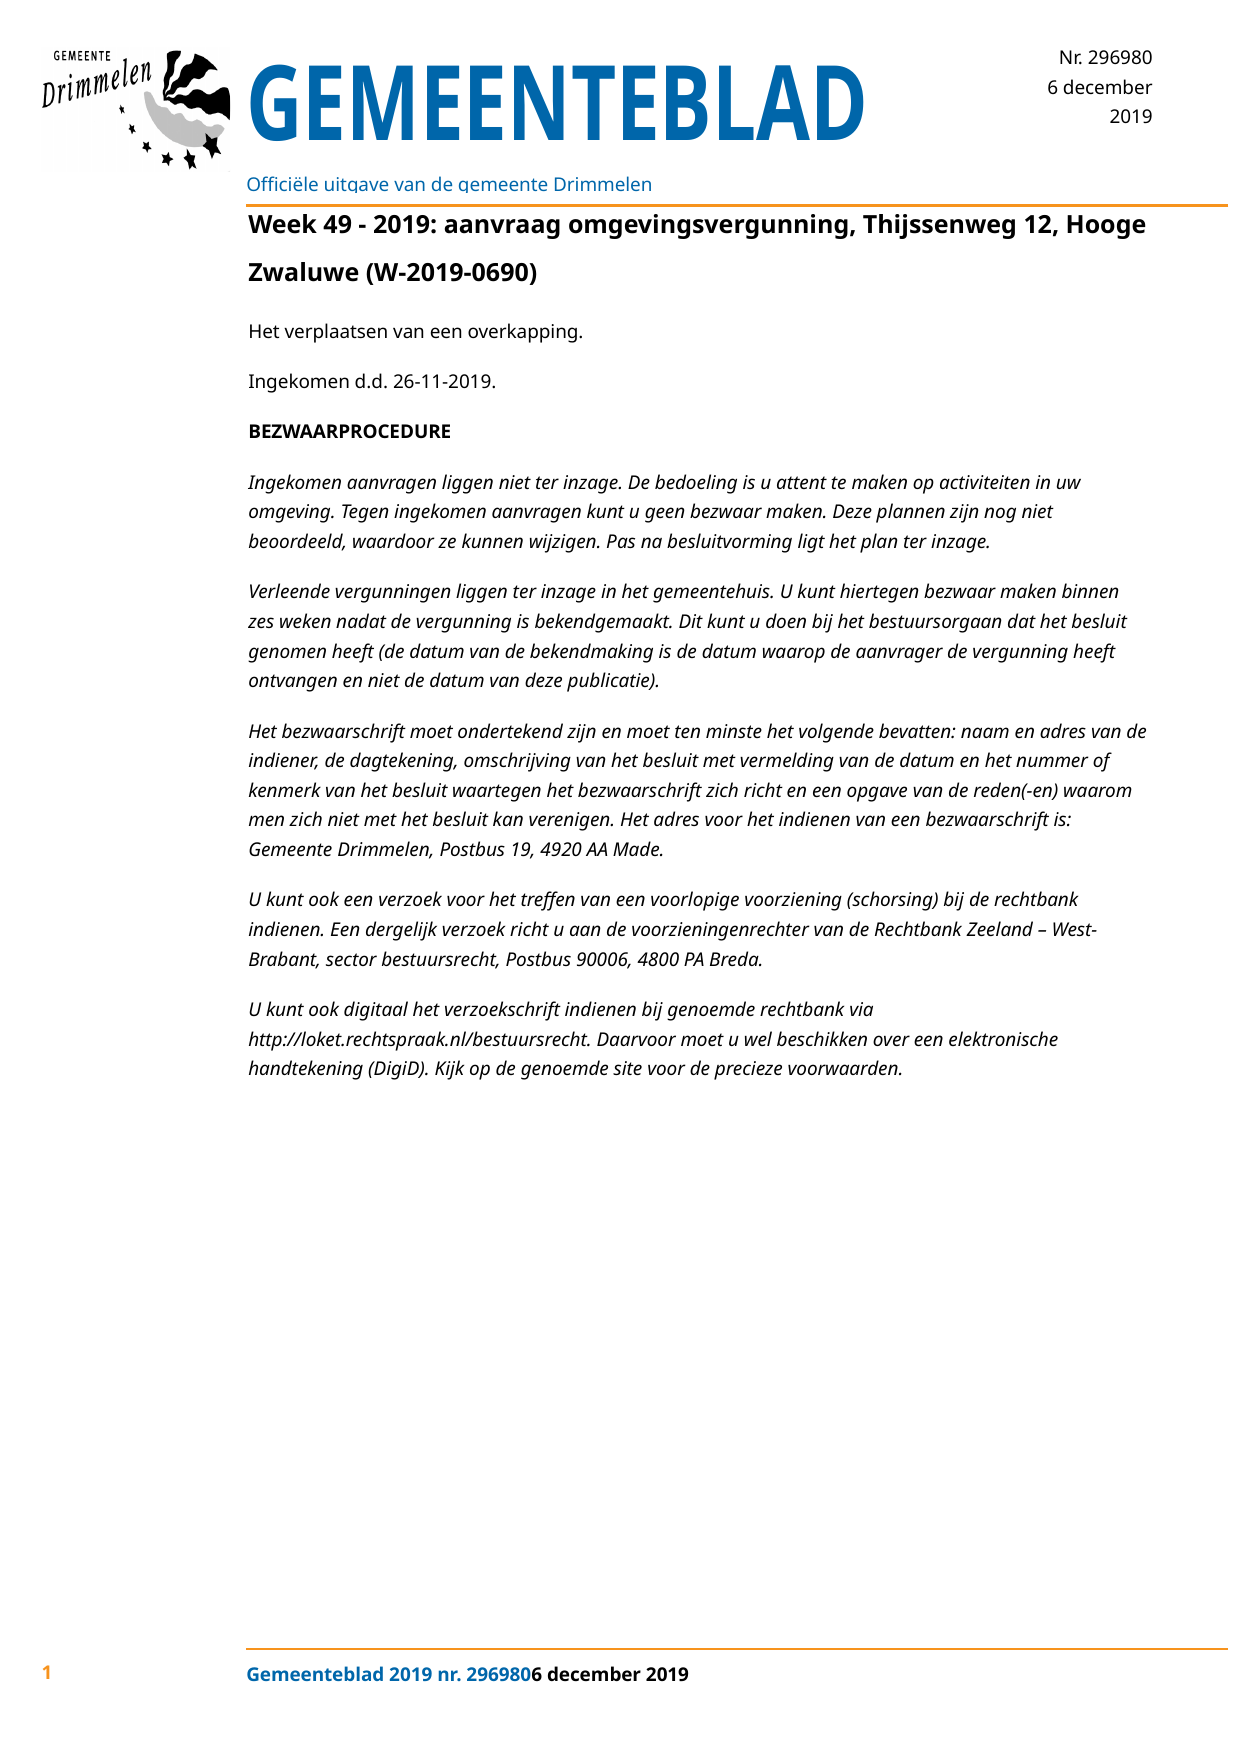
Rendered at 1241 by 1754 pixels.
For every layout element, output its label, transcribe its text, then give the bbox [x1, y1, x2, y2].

text Ingekomen aanvragen liggen niet ter inzage. De bedoeling is u attent te maken op activiteiten in uw omgeving. Tegen ingekomen aanvragen kunt u geen bezwaar maken. Deze plannen zijn nog niet beoordeeld, waardoor ze kunnen wijzigen. Pas na besluitvorming ligt het plan ter inzage. [248, 469, 1152, 554]
text Ingekomen d.d. 26-11-2019. [248, 368, 1152, 394]
text Week 49 - 2019: aanvraag omgevingsvergunning, Thijssenweg 12, Hooge Zwaluwe (W-2019-0690) [248, 207, 1152, 288]
text Het bezwaarschrift moet ondertekend zijn en moet ten minste het volgende bevatten: naam en adres van de indiener, de dagtekening, omschrijving van het besluit met vermelding van de datum en het nummer of kenmerk van het besluit waartegen het bezwaarschrift zich richt en een opgave van de reden(-en) waarom men zich niet met het besluit kan verenigen. Het adres voor het indienen van een bezwaarschrift is: Gemeente Drimmelen, Postbus 19, 4920 AA Made. [248, 718, 1152, 862]
text U kunt ook een verzoek voor het treffen van een voorlopige voorziening (schorsing) bij de rechtbank indienen. Een dergelijk verzoek richt u aan de voorzieningenrechter van de Rechtbank Zeeland – West-Brabant, sector bestuursrecht, Postbus 90006, 4800 PA Breda. [248, 887, 1152, 972]
picture [41, 47, 231, 172]
text BEZWAARPROCEDURE [248, 419, 1152, 444]
text Het verplaatsen van een overkapping. [248, 318, 1152, 344]
text U kunt ook digitaal het verzoekschrift indienen bij genoemde rechtbank via http://loket.rechtspraak.nl/bestuursrecht. Daarvoor moet u wel beschikken over een elektronische handtekening (DigiD). Kijk op de genoemde site voor de precieze voorwaarden. [248, 996, 1152, 1081]
text Verleende vergunningen liggen ter inzage in het gemeentehuis. U kunt hiertegen bezwaar maken binnen zes weken nadat de vergunning is bekendgemaakt. Dit kunt u doen bij het bestuursorgaan dat het besluit genomen heeft (de datum van de bekendmaking is de datum waarop de aanvrager de vergunning heeft ontvangen en niet de datum van deze publicatie). [248, 579, 1152, 693]
